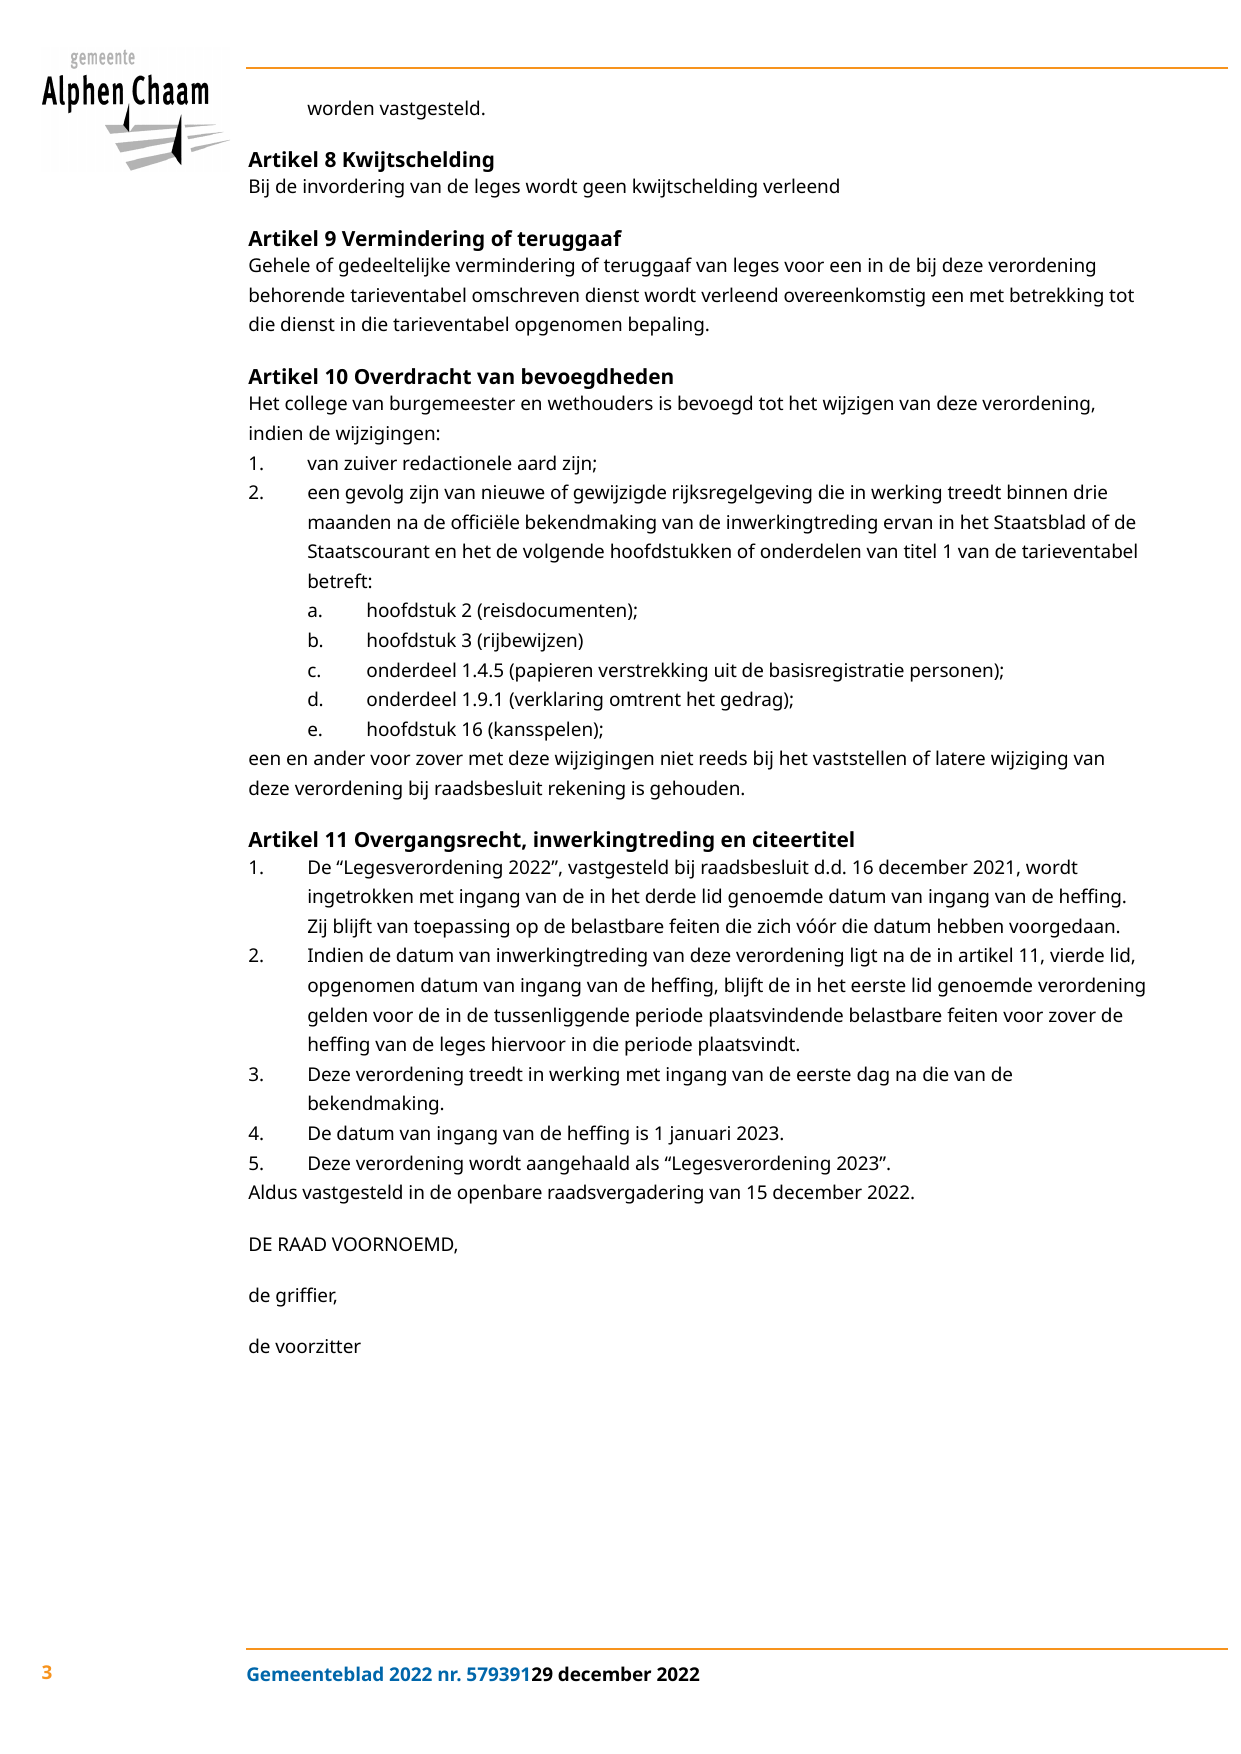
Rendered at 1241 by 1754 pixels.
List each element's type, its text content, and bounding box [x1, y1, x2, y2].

text Bij de invordering van de leges wordt geen kwijtschelding verleend [248, 174, 1152, 199]
list onderdeel 1.4.5 (papieren verstrekking uit de basisregistratie personen); [307, 657, 1152, 682]
text Het college van burgemeester en wethouders is bevoegd tot het wijzigen van deze verordening, indien de wijzigingen: [248, 391, 1152, 446]
list een gevolg zijn van nieuwe of gewijzigde rijksregelgeving die in werking treedt binnen drie maanden na de officiële bekendmaking van de inwerkingtreding ervan in het Staatsblad of de Staatscourant en het de volgende hoofdstukken of onderdelen van titel 1 van de tarieventabel betreft: [248, 479, 1152, 594]
list Deze verordening treedt in werking met ingang van de eerste dag na die van de bekendmaking. [248, 1061, 1152, 1116]
list De datum van ingang van de heffing is 1 januari 2023. [248, 1120, 1152, 1146]
text de griffier, [248, 1282, 1152, 1308]
list worden vastgesteld. [248, 95, 1152, 121]
list hoofdstuk 3 (rijbewijzen) [307, 627, 1152, 653]
text Gehele of gedeeltelijke vermindering of teruggaaf van leges voor een in de bij deze verordening behorende tarieventabel omschreven dienst wordt verleend overeenkomstig een met betrekking tot die dienst in die tarieventabel opgenomen bepaling. [248, 252, 1152, 337]
list De “Legesverordening 2022”, vastgesteld bij raadsbesluit d.d. 16 december 2021, wordt ingetrokken met ingang van de in het derde lid genoemde datum van ingang van de heffing. Zij blijft van toepassing op de belastbare feiten die zich vóór die datum hebben voorgedaan. [248, 854, 1152, 939]
list Deze verordening wordt aangehaald als “Legesverordening 2023”. [248, 1150, 1152, 1176]
list hoofdstuk 2 (reisdocumenten); [307, 598, 1152, 623]
text Artikel 11 Overgangsrecht, inwerkingtreding en citeertitel [248, 826, 1152, 854]
list hoofdstuk 16 (kansspelen); [307, 716, 1152, 742]
list onderdeel 1.9.1 (verklaring omtrent het gedrag); [307, 686, 1152, 712]
text Artikel 8 Kwijtschelding [248, 145, 1152, 174]
text Aldus vastgesteld in de openbare raadsvergadering van 15 december 2022. [248, 1179, 1152, 1205]
text Artikel 9 Vermindering of teruggaaf [248, 224, 1152, 252]
text de voorzitter [248, 1334, 1152, 1359]
text Artikel 10 Overdracht van bevoegdheden [248, 362, 1152, 391]
text een en ander voor zover met deze wijzigingen niet reeds bij het vaststellen of latere wijziging van deze verordening bij raadsbesluit rekening is gehouden. [248, 746, 1152, 801]
picture [41, 47, 231, 172]
list Indien de datum van inwerkingtreding van deze verordening ligt na de in artikel 11, vierde lid, opgenomen datum van ingang van de heffing, blijft de in het eerste lid genoemde verordening gelden voor de in de tussenliggende periode plaatsvindende belastbare feiten voor zover de heffing van de leges hiervoor in die periode plaatsvindt. [248, 943, 1152, 1057]
text DE RAAD VOORNOEMD, [248, 1231, 1152, 1257]
list van zuiver redactionele aard zijn; [248, 450, 1152, 475]
